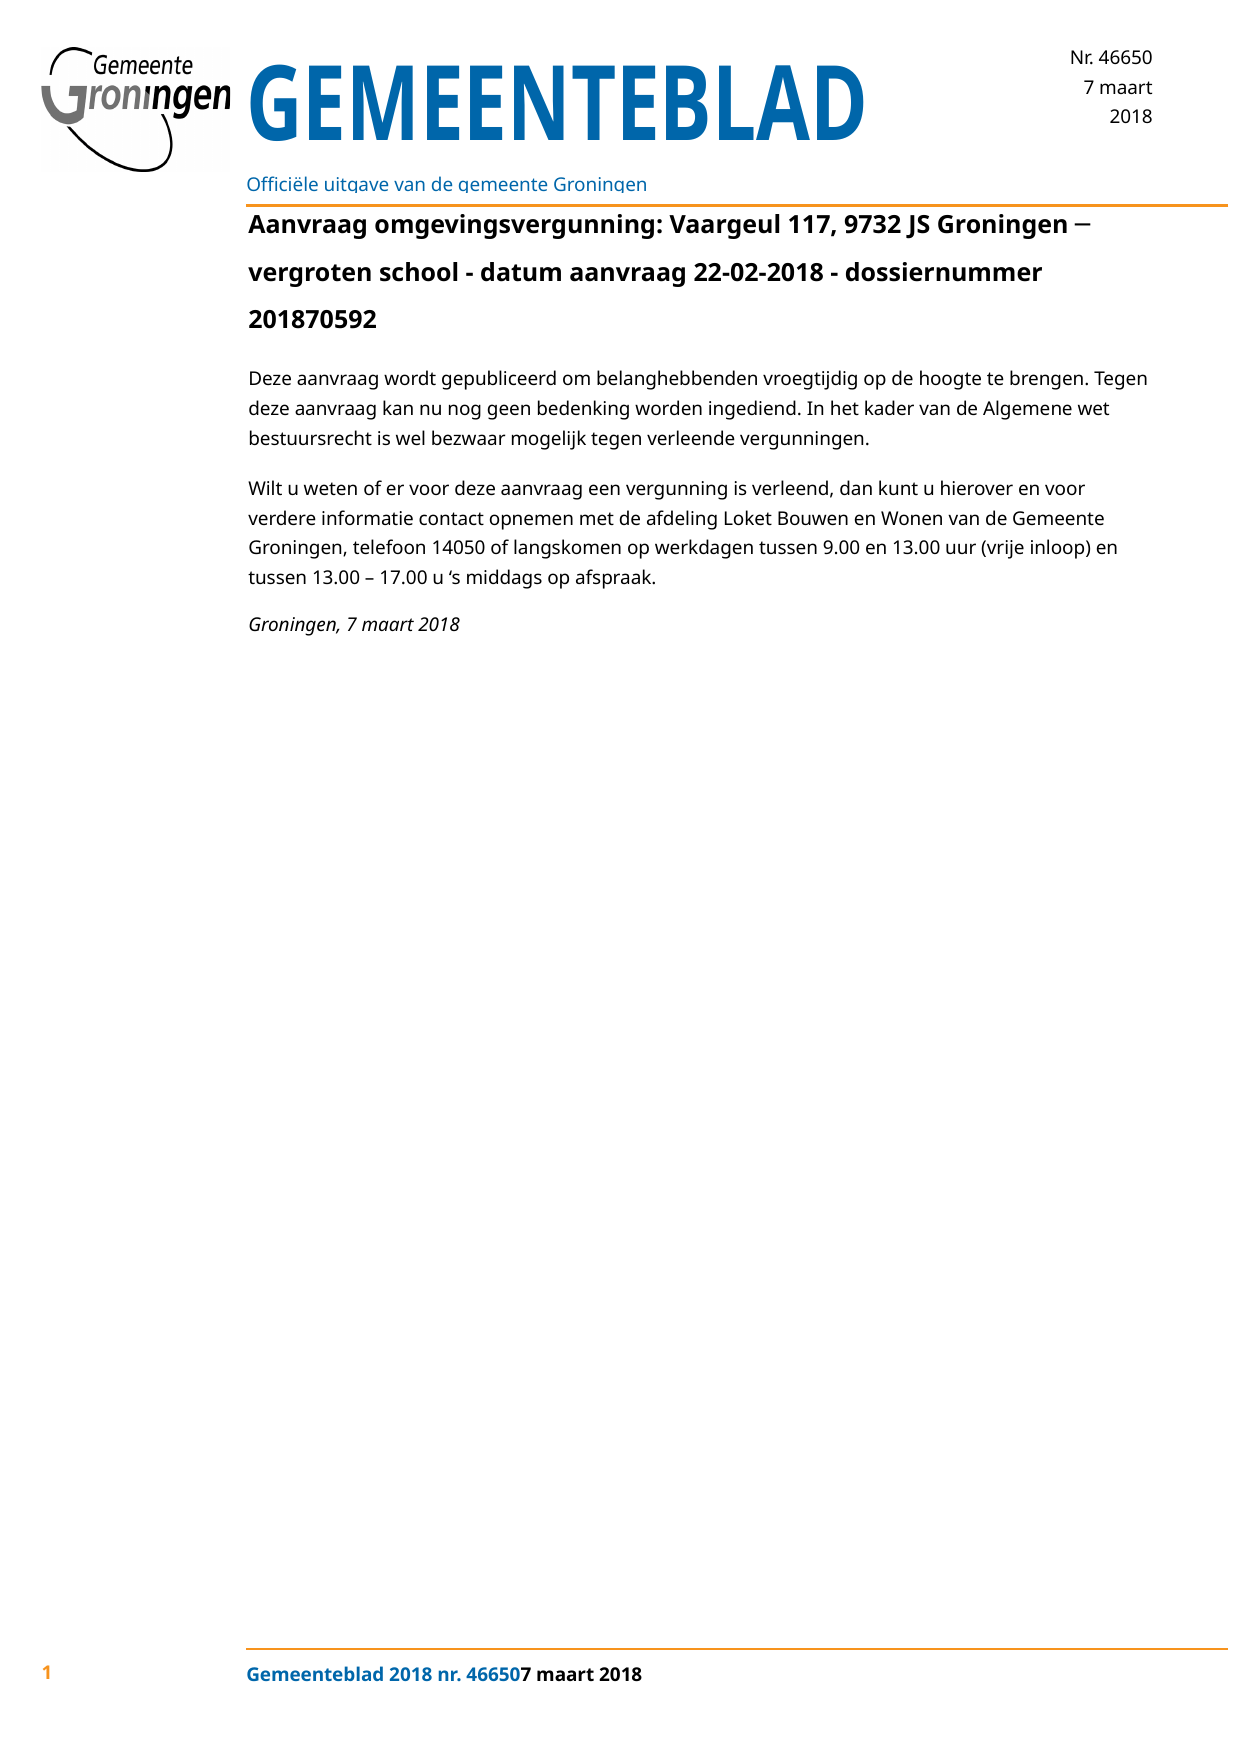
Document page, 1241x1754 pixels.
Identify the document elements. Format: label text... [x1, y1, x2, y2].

text Deze aanvraag wordt gepubliceerd om belanghebbenden vroegtijdig op de hoogte te brengen. Tegen deze aanvraag kan nu nog geen bedenking worden ingediend. In het kader van de Algemene wet bestuursrecht is wel bezwaar mogelijk tegen verleende vergunningen. [248, 366, 1152, 450]
text Wilt u weten of er voor deze aanvraag een vergunning is verleend, dan kunt u hierover en voor verdere informatie contact opnemen met de afdeling Loket Bouwen en Wonen van de Gemeente Groningen, telefoon 14050 of langskomen op werkdagen tussen 9.00 en 13.00 uur (vrije inloop) en tussen 13.00 – 17.00 u ‘s middags op afspraak. [248, 475, 1152, 589]
text Aanvraag omgevingsvergunning: Vaargeul 117, 9732 JS Groningen ─ vergroten school - datum aanvraag 22-02-2018 - dossiernummer 201870592 [248, 207, 1152, 336]
text Groningen, 7 maart 2018 [248, 612, 1152, 637]
picture [41, 47, 231, 172]
